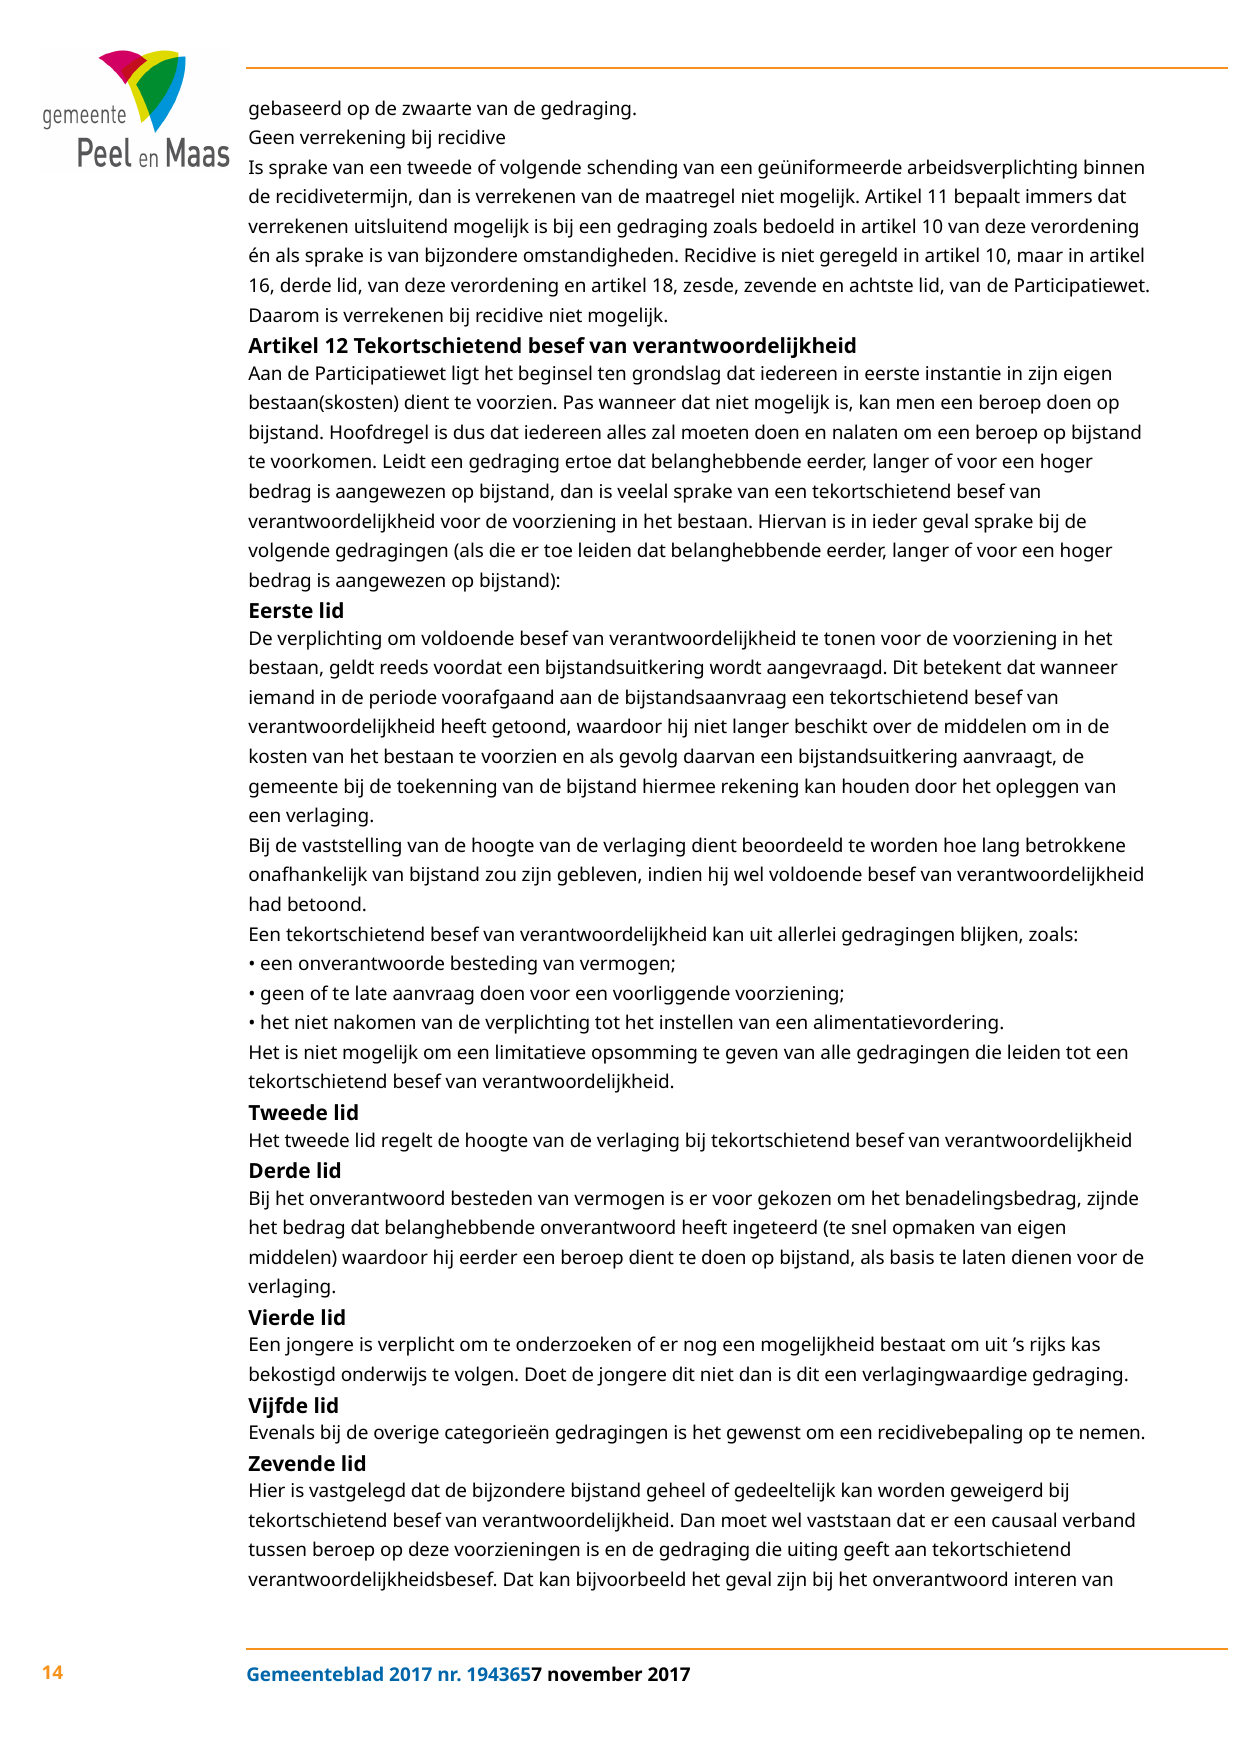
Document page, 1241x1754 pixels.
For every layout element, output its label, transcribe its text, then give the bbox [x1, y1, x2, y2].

text Zevende lid [248, 1449, 1152, 1477]
text Evenals bij de overige categorieën gedragingen is het gewenst om een recidivebepaling op te nemen. [248, 1419, 1152, 1445]
text gebaseerd op de zwaarte van de gedraging. [248, 95, 1152, 121]
text • geen of te late aanvraag doen voor een voorliggende voorziening; [248, 980, 1152, 1006]
text Het tweede lid regelt de hoogte van de verlaging bij tekortschietend besef van verantwoordelijkheid [248, 1127, 1152, 1152]
text De verplichting om voldoende besef van verantwoordelijkheid te tonen voor de voorziening in het bestaan, geldt reeds voordat een bijstandsuitkering wordt aangevraagd. Dit betekent dat wanneer iemand in de periode voorafgaand aan de bijstandsaanvraag een tekortschietend besef van verantwoordelijkheid heeft getoond, waardoor hij niet langer beschikt over de middelen om in de kosten van het bestaan te voorzien en als gevolg daarvan een bijstandsuitkering aanvraagt, de gemeente bij de toekenning van de bijstand hiermee rekening kan houden door het opleggen van een verlaging. [248, 625, 1152, 828]
text • een onverantwoorde besteding van vermogen; [248, 950, 1152, 976]
text Een tekortschietend besef van verantwoordelijkheid kan uit allerlei gedragingen blijken, zoals: [248, 921, 1152, 947]
text Artikel 12 Tekortschietend besef van verantwoordelijkheid [248, 331, 1152, 360]
text Het is niet mogelijk om een limitatieve opsomming te geven van alle gedragingen die leiden tot een tekortschietend besef van verantwoordelijkheid. [248, 1039, 1152, 1094]
text Vierde lid [248, 1303, 1152, 1332]
text Bij de vaststelling van de hoogte van de verlaging dient beoordeeld te worden hoe lang betrokkene onafhankelijk van bijstand zou zijn gebleven, indien hij wel voldoende besef van verantwoordelijkheid had betoond. [248, 832, 1152, 917]
text Tweede lid [248, 1098, 1152, 1127]
text • het niet nakomen van de verplichting tot het instellen van een alimentatievordering. [248, 1009, 1152, 1035]
text Aan de Participatiewet ligt het beginsel ten grondslag dat iedereen in eerste instantie in zijn eigen bestaan(skosten) dient te voorzien. Pas wanneer dat niet mogelijk is, kan men een beroep doen op bijstand. Hoofdregel is dus dat iedereen alles zal moeten doen en nalaten om een beroep op bijstand te voorkomen. Leidt een gedraging ertoe dat belanghebbende eerder, langer of voor een hoger bedrag is aangewezen op bijstand, dan is veelal sprake van een tekortschietend besef van verantwoordelijkheid voor de voorziening in het bestaan. Hiervan is in ieder geval sprake bij de volgende gedragingen (als die er toe leiden dat belanghebbende eerder, langer of voor een hoger bedrag is aangewezen op bijstand): [248, 360, 1152, 593]
text Eerste lid [248, 597, 1152, 625]
text Geen verrekening bij recidive [248, 124, 1152, 150]
text Bij het onverantwoord besteden van vermogen is er voor gekozen om het benadelingsbedrag, zijnde het bedrag dat belanghebbende onverantwoord heeft ingeteerd (te snel opmaken van eigen middelen) waardoor hij eerder een beroep dient te doen op bijstand, als basis te laten dienen voor de verlaging. [248, 1185, 1152, 1299]
picture [41, 47, 231, 172]
text Hier is vastgelegd dat de bijzondere bijstand geheel of gedeeltelijk kan worden geweigerd bij tekortschietend besef van verantwoordelijkheid. Dan moet wel vaststaan dat er een causaal verband tussen beroep op deze voorzieningen is en de gedraging die uiting geeft aan tekortschietend verantwoordelijkheidsbesef. Dat kan bijvoorbeeld het geval zijn bij het onverantwoord interen van [248, 1477, 1152, 1592]
text Derde lid [248, 1156, 1152, 1185]
text Is sprake van een tweede of volgende schending van een geüniformeerde arbeidsverplichting binnen de recidivetermijn, dan is verrekenen van de maatregel niet mogelijk. Artikel 11 bepaalt immers dat verrekenen uitsluitend mogelijk is bij een gedraging zoals bedoeld in artikel 10 van deze verordening én als sprake is van bijzondere omstandigheden. Recidive is niet geregeld in artikel 10, maar in artikel 16, derde lid, van deze verordening en artikel 18, zesde, zevende en achtste lid, van de Participatiewet. Daarom is verrekenen bij recidive niet mogelijk. [248, 154, 1152, 328]
text Vijfde lid [248, 1391, 1152, 1419]
text Een jongere is verplicht om te onderzoeken of er nog een mogelijkheid bestaat om uit ’s rijks kas bekostigd onderwijs te volgen. Doet de jongere dit niet dan is dit een verlagingwaardige gedraging. [248, 1332, 1152, 1387]
